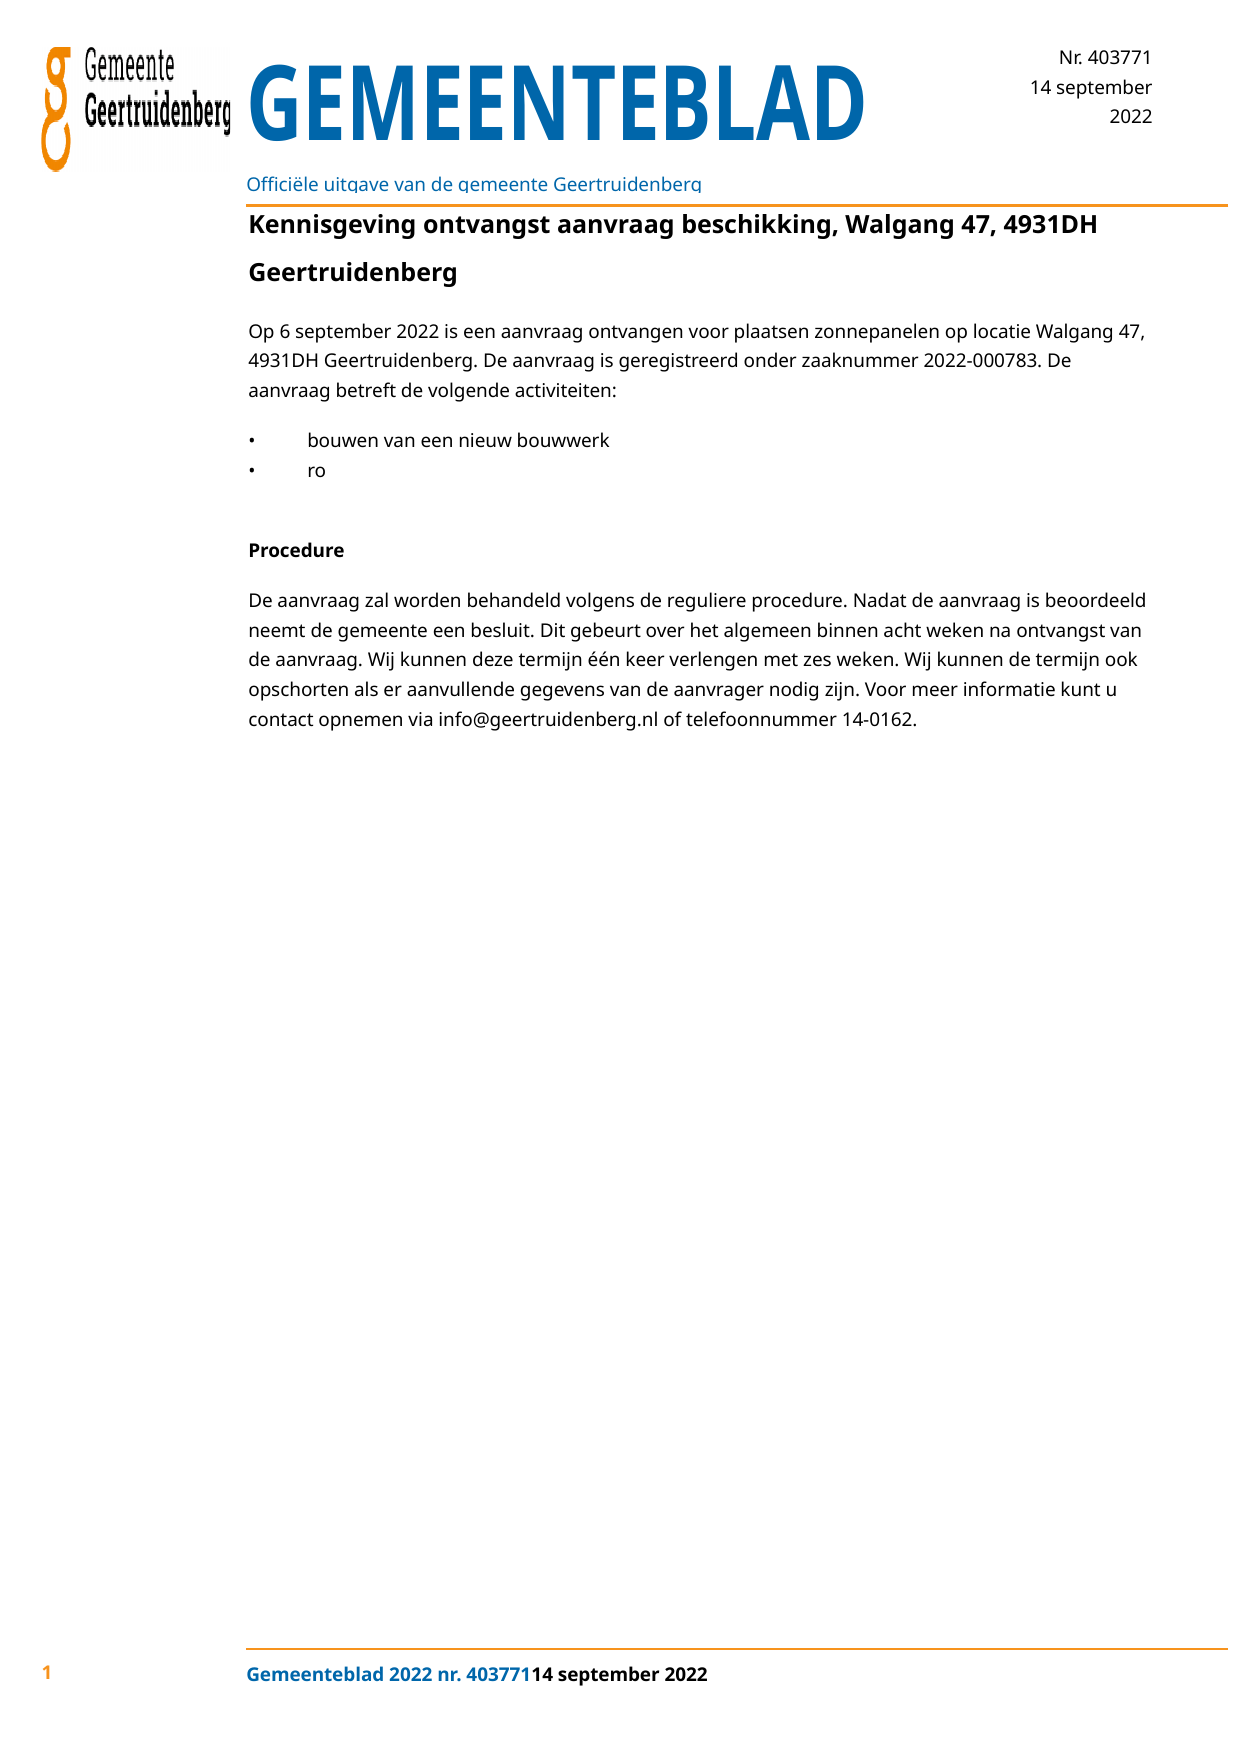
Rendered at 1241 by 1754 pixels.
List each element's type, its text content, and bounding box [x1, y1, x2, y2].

picture [41, 47, 231, 172]
list bouwen van een nieuw bouwwerk [248, 427, 1152, 453]
text Op 6 september 2022 is een aanvraag ontvangen voor plaatsen zonnepanelen op locatie Walgang 47, 4931DH Geertruidenberg. De aanvraag is geregistreerd onder zaaknummer 2022-000783. De aanvraag betreft de volgende activiteiten: [248, 318, 1152, 403]
text Kennisgeving ontvangst aanvraag beschikking, Walgang 47, 4931DH Geertruidenberg [248, 207, 1152, 288]
list ro [248, 457, 1152, 483]
text De aanvraag zal worden behandeld volgens de reguliere procedure. Nadat de aanvraag is beoordeeld neemt de gemeente een besluit. Dit gebeurt over het algemeen binnen acht weken na ontvangst van de aanvraag. Wij kunnen deze termijn één keer verlengen met zes weken. Wij kunnen de termijn ook opschorten als er aanvullende gegevens van de aanvrager nodig zijn. Voor meer informatie kunt u contact opnemen via info@geertruidenberg.nl of telefoonnummer 14-0162. [248, 587, 1152, 732]
text Procedure [248, 537, 1152, 563]
